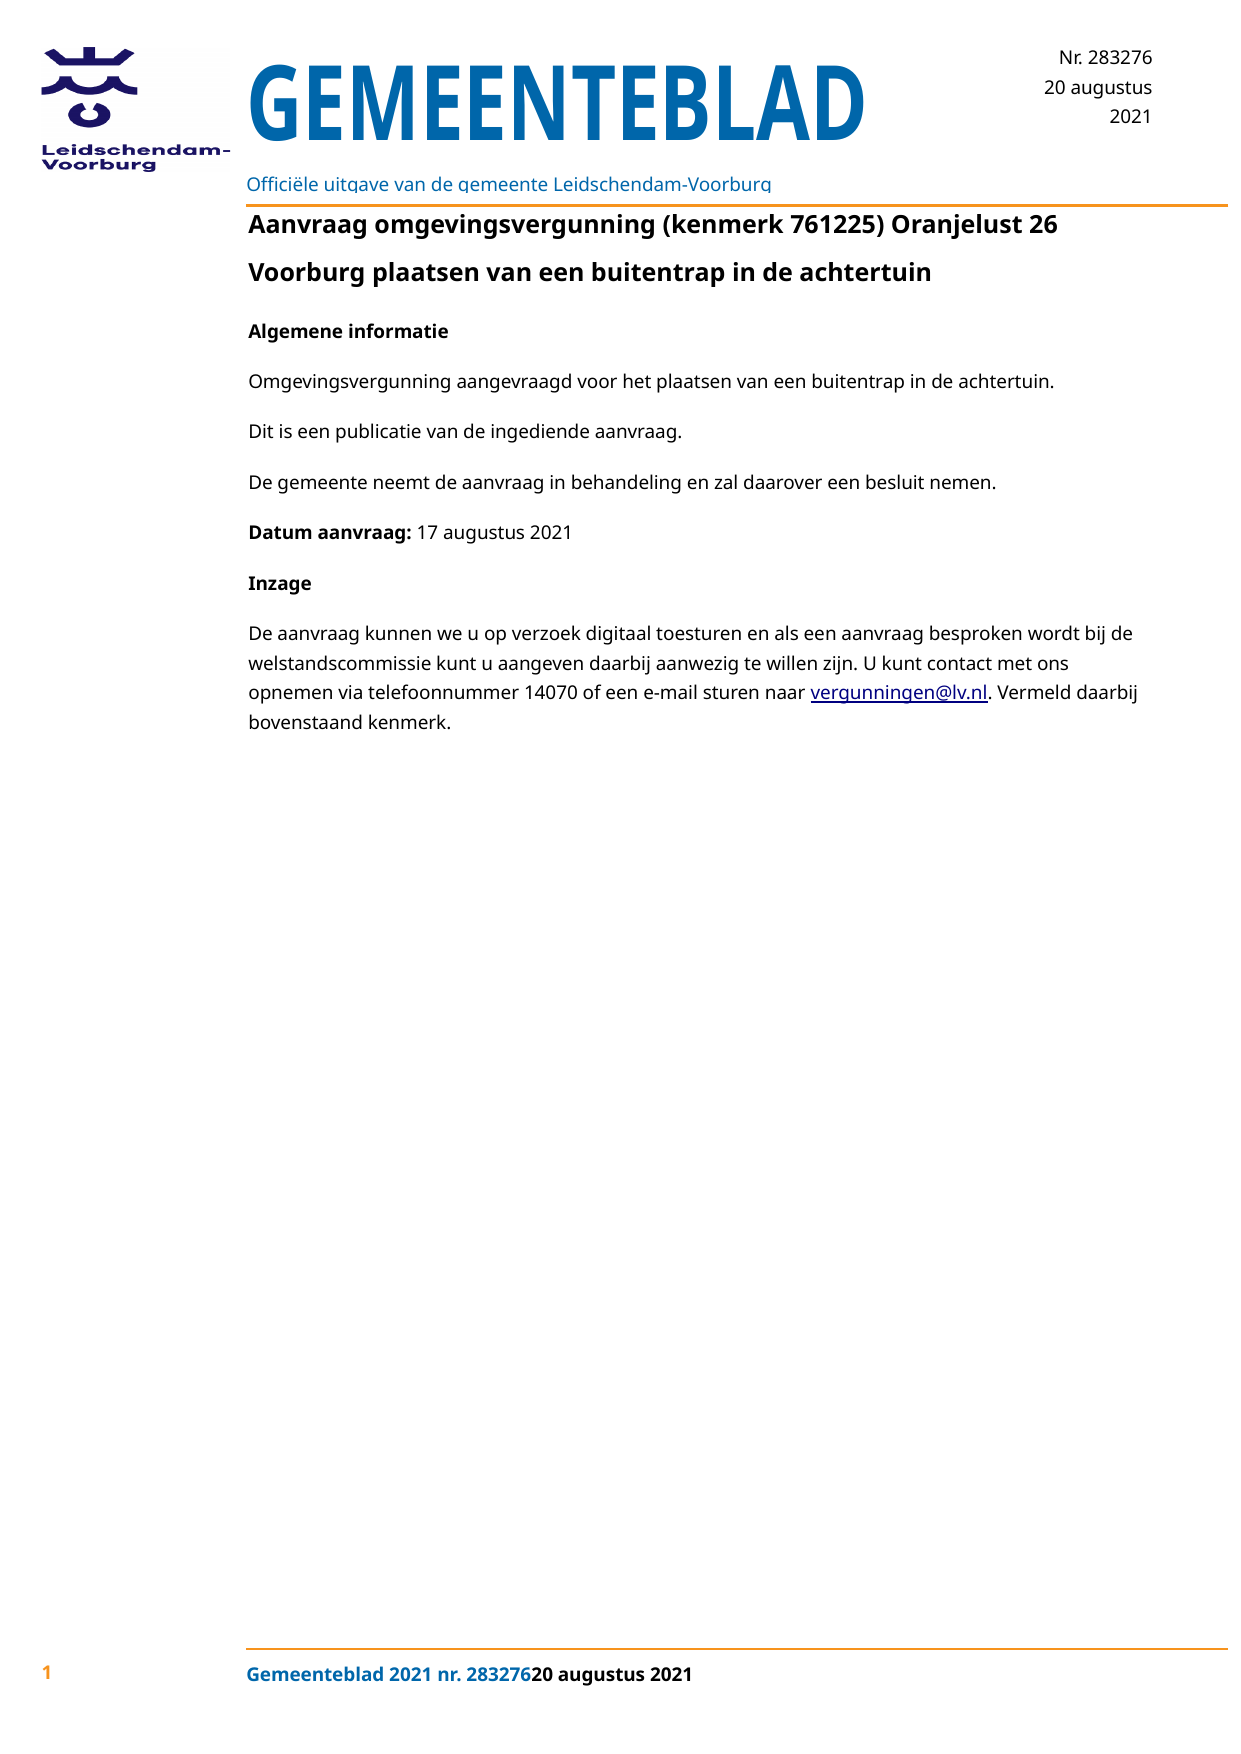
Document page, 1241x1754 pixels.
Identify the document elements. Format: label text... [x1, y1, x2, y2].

text De aanvraag kunnen we u op verzoek digitaal toesturen en als een aanvraag besproken wordt bij de welstandscommissie kunt u aangeven daarbij aanwezig te willen zijn. U kunt contact met ons opnemen via telefoonnummer 14070 of een e-mail sturen naar vergunningen@lv.nl. Vermeld daarbij bovenstaand kenmerk. [248, 620, 1152, 735]
text Omgevingsvergunning aangevraagd voor het plaatsen van een buitentrap in de achtertuin. [248, 368, 1152, 394]
text Inzage [248, 570, 1152, 596]
text Datum aanvraag: 17 augustus 2021 [248, 519, 1152, 545]
text De gemeente neemt de aanvraag in behandeling en zal daarover een besluit nemen. [248, 469, 1152, 495]
picture [41, 47, 231, 172]
text Aanvraag omgevingsvergunning (kenmerk 761225) Oranjelust 26 Voorburg plaatsen van een buitentrap in de achtertuin [248, 207, 1152, 288]
text Algemene informatie [248, 318, 1152, 344]
text Dit is een publicatie van de ingediende aanvraag. [248, 419, 1152, 444]
